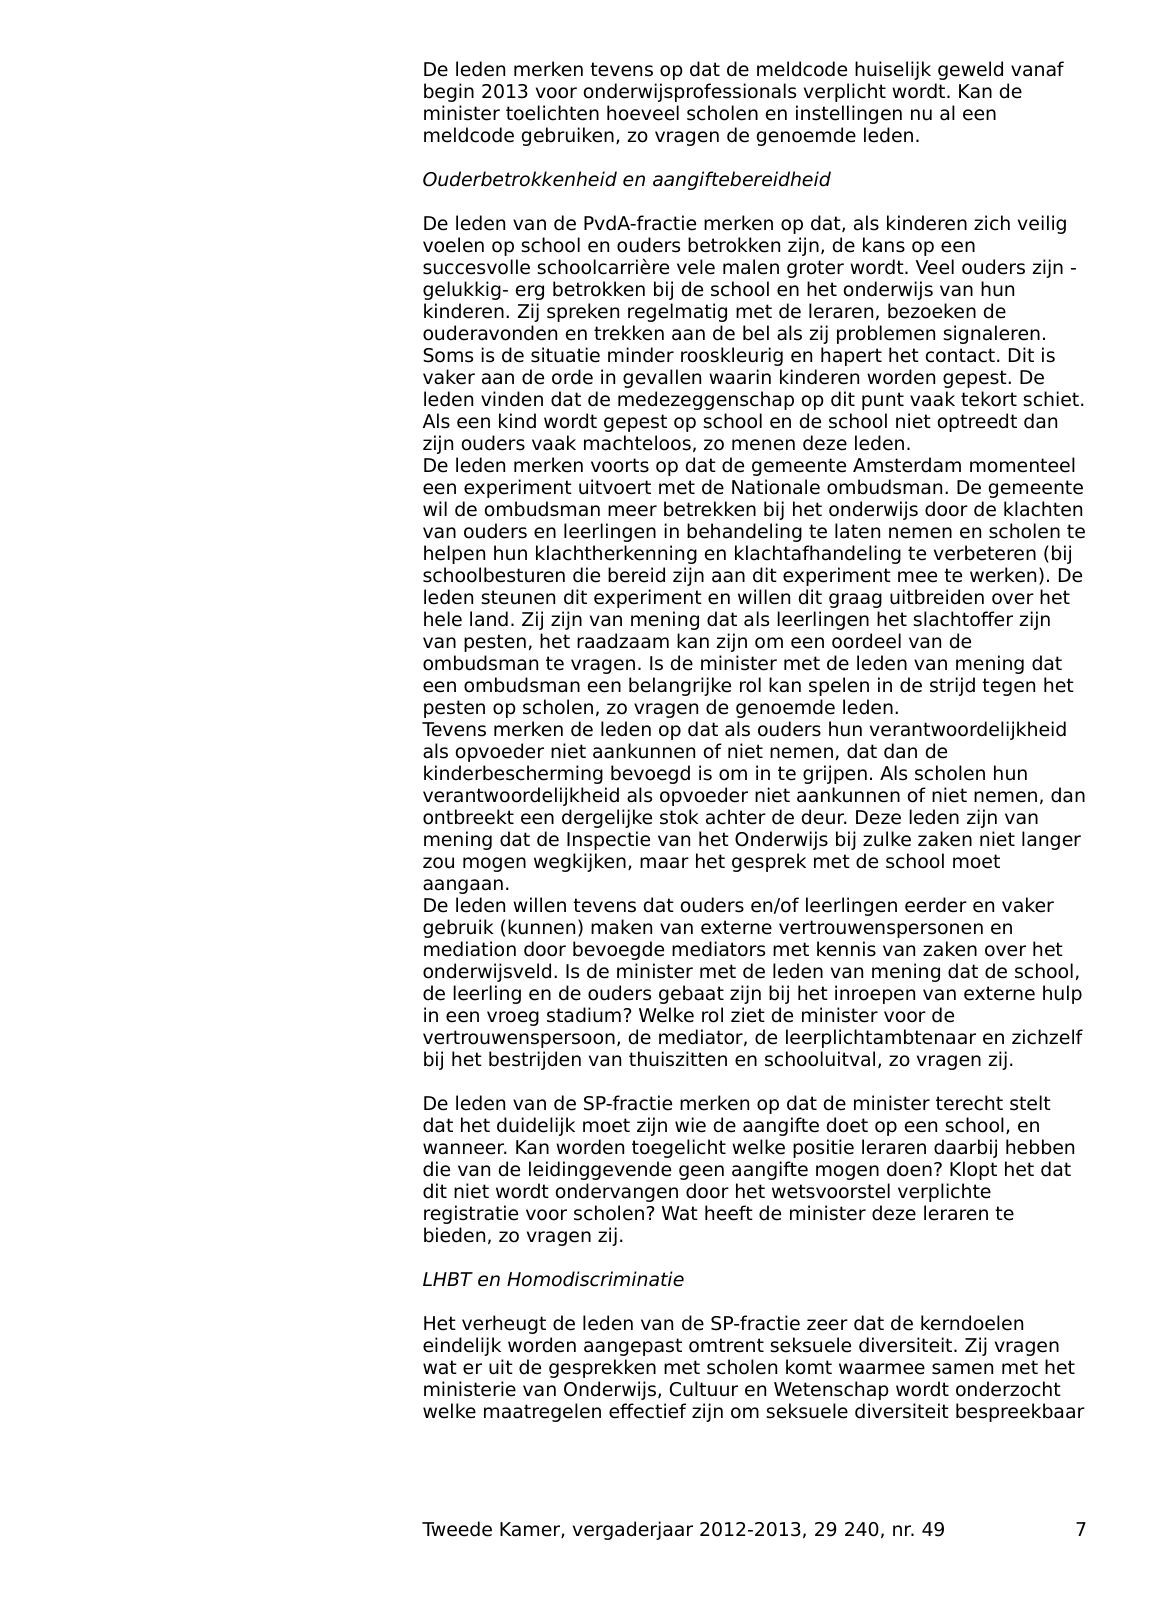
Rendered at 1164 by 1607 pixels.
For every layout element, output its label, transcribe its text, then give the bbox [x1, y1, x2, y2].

text De leden merken voorts op dat de gemeente Amsterdam momenteel een experiment uitvoert met de Nationale ombudsman. De gemeente wil de ombudsman meer betrekken bij het onderwijs door de klachten van ouders en leerlingen in behandeling te laten nemen en scholen te helpen hun klachtherkenning en klachtafhandeling te verbeteren (bij schoolbesturen die bereid zijn aan dit experiment mee te werken). De leden steunen dit experiment en willen dit graag uitbreiden over het hele land. Zij zijn van mening dat als leerlingen het slachtoffer zijn van pesten, het raadzaam kan zijn om een oordeel van de ombudsman te vragen. Is de minister met de leden van mening dat een ombudsman een belangrijke rol kan spelen in de strijd tegen het pesten op scholen, zo vragen de genoemde leden. [422, 455, 1087, 719]
text De leden willen tevens dat ouders en/of leerlingen eerder en vaker gebruik (kunnen) maken van externe vertrouwenspersonen en mediation door bevoegde mediators met kennis van zaken over het onderwijsveld. Is de minister met de leden van mening dat de school, de leerling en de ouders gebaat zijn bij het inroepen van externe hulp in een vroeg stadium? Welke rol ziet de minister voor de vertrouwenspersoon, de mediator, de leerplichtambtenaar en zichzelf bij het bestrijden van thuiszitten en schooluitval, zo vragen zij. [422, 895, 1087, 1071]
text Het verheugt de leden van de SP-fractie zeer dat de kerndoelen eindelijk worden aangepast omtrent seksuele diversiteit. Zij vragen wat er uit de gesprekken met scholen komt waarmee samen met het ministerie van Onderwijs, Cultuur en Wetenschap wordt onderzocht welke maatregelen effectief zijn om seksuele diversiteit bespreekbaar [422, 1313, 1087, 1423]
text De leden merken tevens op dat de meldcode huiselijk geweld vanaf begin 2013 voor onderwijsprofessionals verplicht wordt. Kan de minister toelichten hoeveel scholen en instellingen nu al een meldcode gebruiken, zo vragen de genoemde leden. [422, 59, 1087, 147]
subtitle LHBT en Homodiscriminatie [422, 1269, 1087, 1291]
text Tevens merken de leden op dat als ouders hun verantwoordelijkheid als opvoeder niet aankunnen of niet nemen, dat dan de kinderbescherming bevoegd is om in te grijpen. Als scholen hun verantwoordelijkheid als opvoeder niet aankunnen of niet nemen, dan ontbreekt een dergelijke stok achter de deur. Deze leden zijn van mening dat de Inspectie van het Onderwijs bij zulke zaken niet langer zou mogen wegkijken, maar het gesprek met de school moet aangaan. [422, 719, 1087, 895]
text De leden van de PvdA-fractie merken op dat, als kinderen zich veilig voelen op school en ouders betrokken zijn, de kans op een succesvolle schoolcarrière vele malen groter wordt. Veel ouders zijn -gelukkig- erg betrokken bij de school en het onderwijs van hun kinderen. Zij spreken regelmatig met de leraren, bezoeken de ouderavonden en trekken aan de bel als zij problemen signaleren. Soms is de situatie minder rooskleurig en hapert het contact. Dit is vaker aan de orde in gevallen waarin kinderen worden gepest. De leden vinden dat de medezeggenschap op dit punt vaak tekort schiet. Als een kind wordt gepest op school en de school niet optreedt dan zijn ouders vaak machteloos, zo menen deze leden. [422, 213, 1087, 455]
text De leden van de SP-fractie merken op dat de minister terecht stelt dat het duidelijk moet zijn wie de aangifte doet op een school, en wanneer. Kan worden toegelicht welke positie leraren daarbij hebben die van de leidinggevende geen aangifte mogen doen? Klopt het dat dit niet wordt ondervangen door het wetsvoorstel verplichte registratie voor scholen? Wat heeft de minister deze leraren te bieden, zo vragen zij. [422, 1093, 1087, 1247]
subtitle Ouderbetrokkenheid en aangiftebereidheid [422, 169, 1087, 191]
